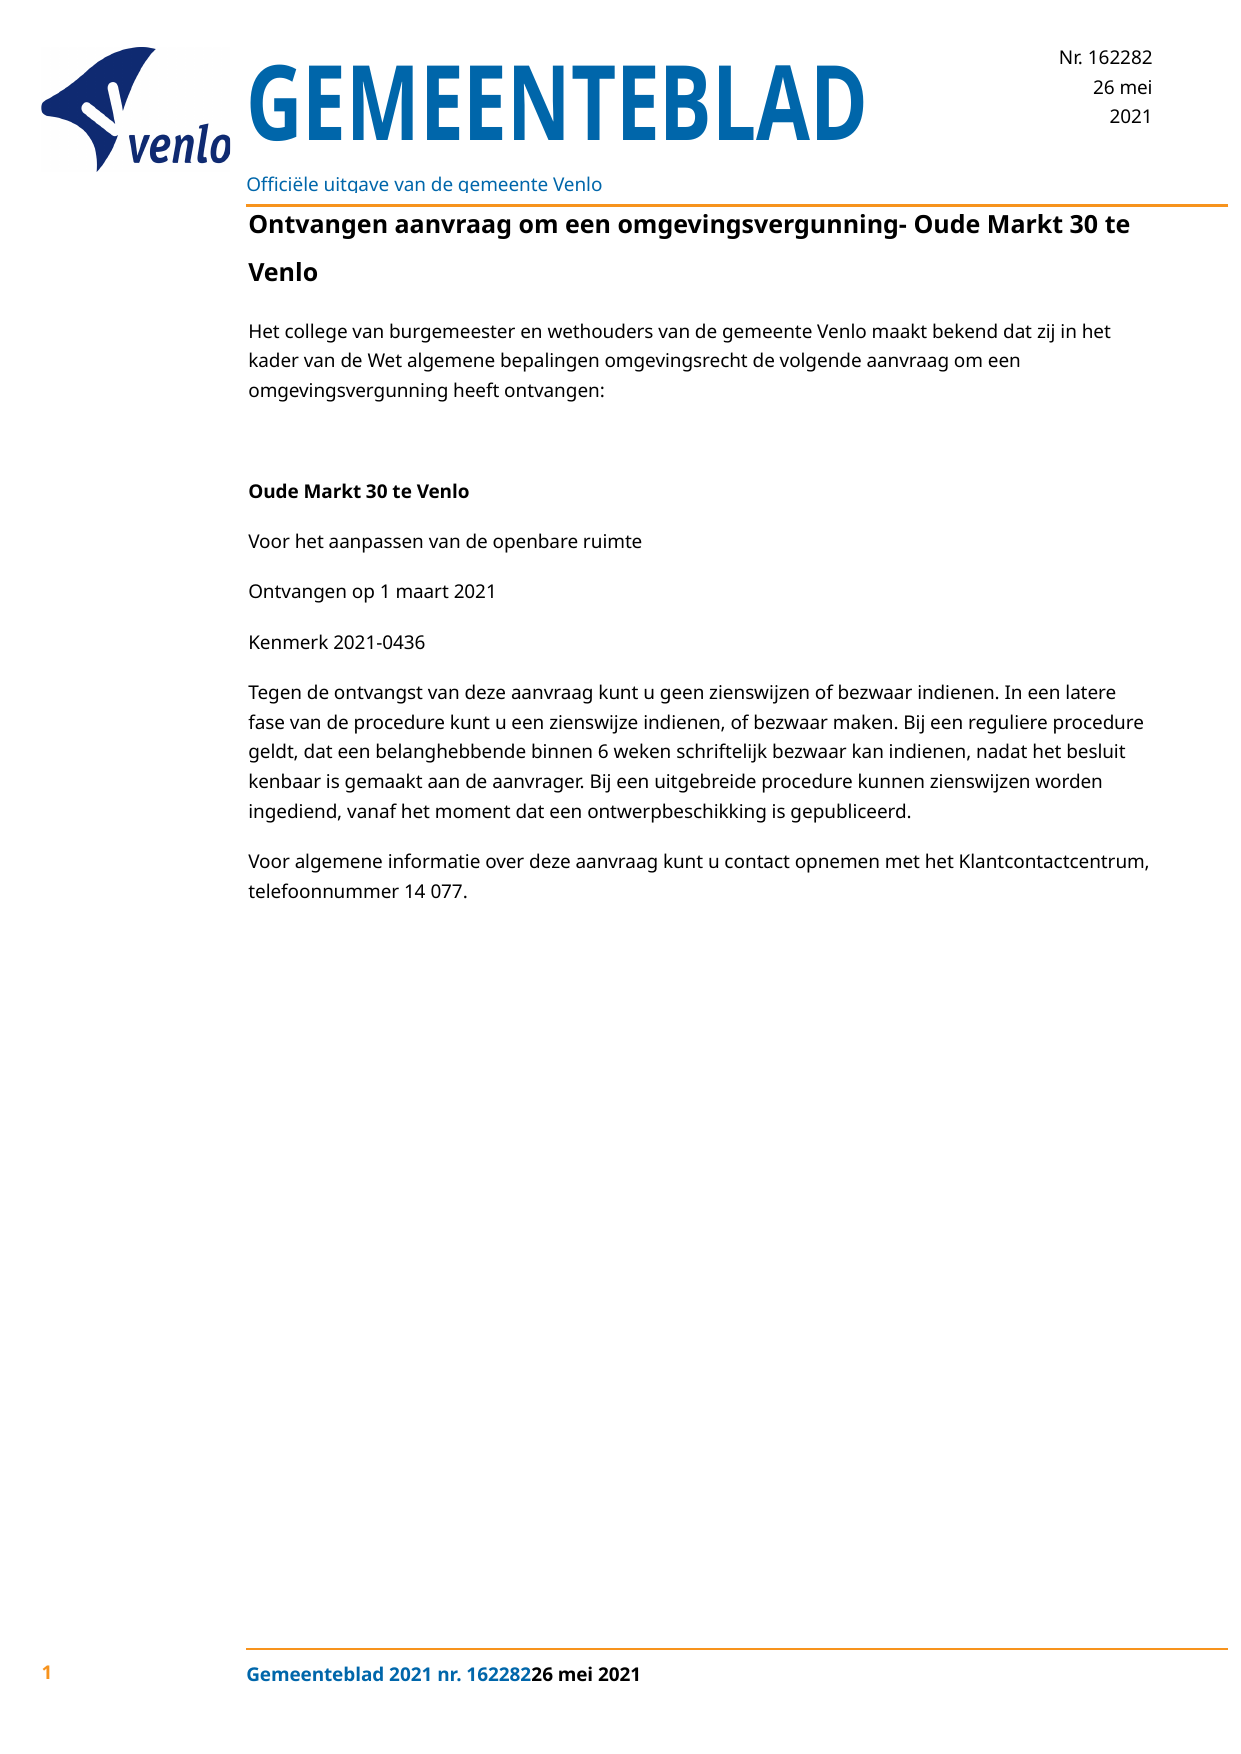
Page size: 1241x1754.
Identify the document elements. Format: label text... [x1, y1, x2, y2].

text Voor algemene informatie over deze aanvraag kunt u contact opnemen met het Klantcontactcentrum, telefoonnummer 14 077. [248, 848, 1152, 904]
picture [41, 47, 231, 172]
text Ontvangen aanvraag om een omgevingsvergunning- Oude Markt 30 te Venlo [248, 207, 1152, 288]
text Kenmerk 2021-0436 [248, 629, 1152, 655]
text Oude Markt 30 te Venlo [248, 478, 1152, 504]
text Ontvangen op 1 maart 2021 [248, 579, 1152, 604]
text Tegen de ontvangst van deze aanvraag kunt u geen zienswijzen of bezwaar indienen. In een latere fase van de procedure kunt u een zienswijze indienen, of bezwaar maken. Bij een reguliere procedure geldt, dat een belanghebbende binnen 6 weken schriftelijk bezwaar kan indienen, nadat het besluit kenbaar is gemaakt aan de aanvrager. Bij een uitgebreide procedure kunnen zienswijzen worden ingediend, vanaf het moment dat een ontwerpbeschikking is gepubliceerd. [248, 679, 1152, 824]
text Voor het aanpassen van de openbare ruimte [248, 528, 1152, 554]
text Het college van burgemeester en wethouders van de gemeente Venlo maakt bekend dat zij in het kader van de Wet algemene bepalingen omgevingsrecht de volgende aanvraag om een omgevingsvergunning heeft ontvangen: [248, 318, 1152, 403]
